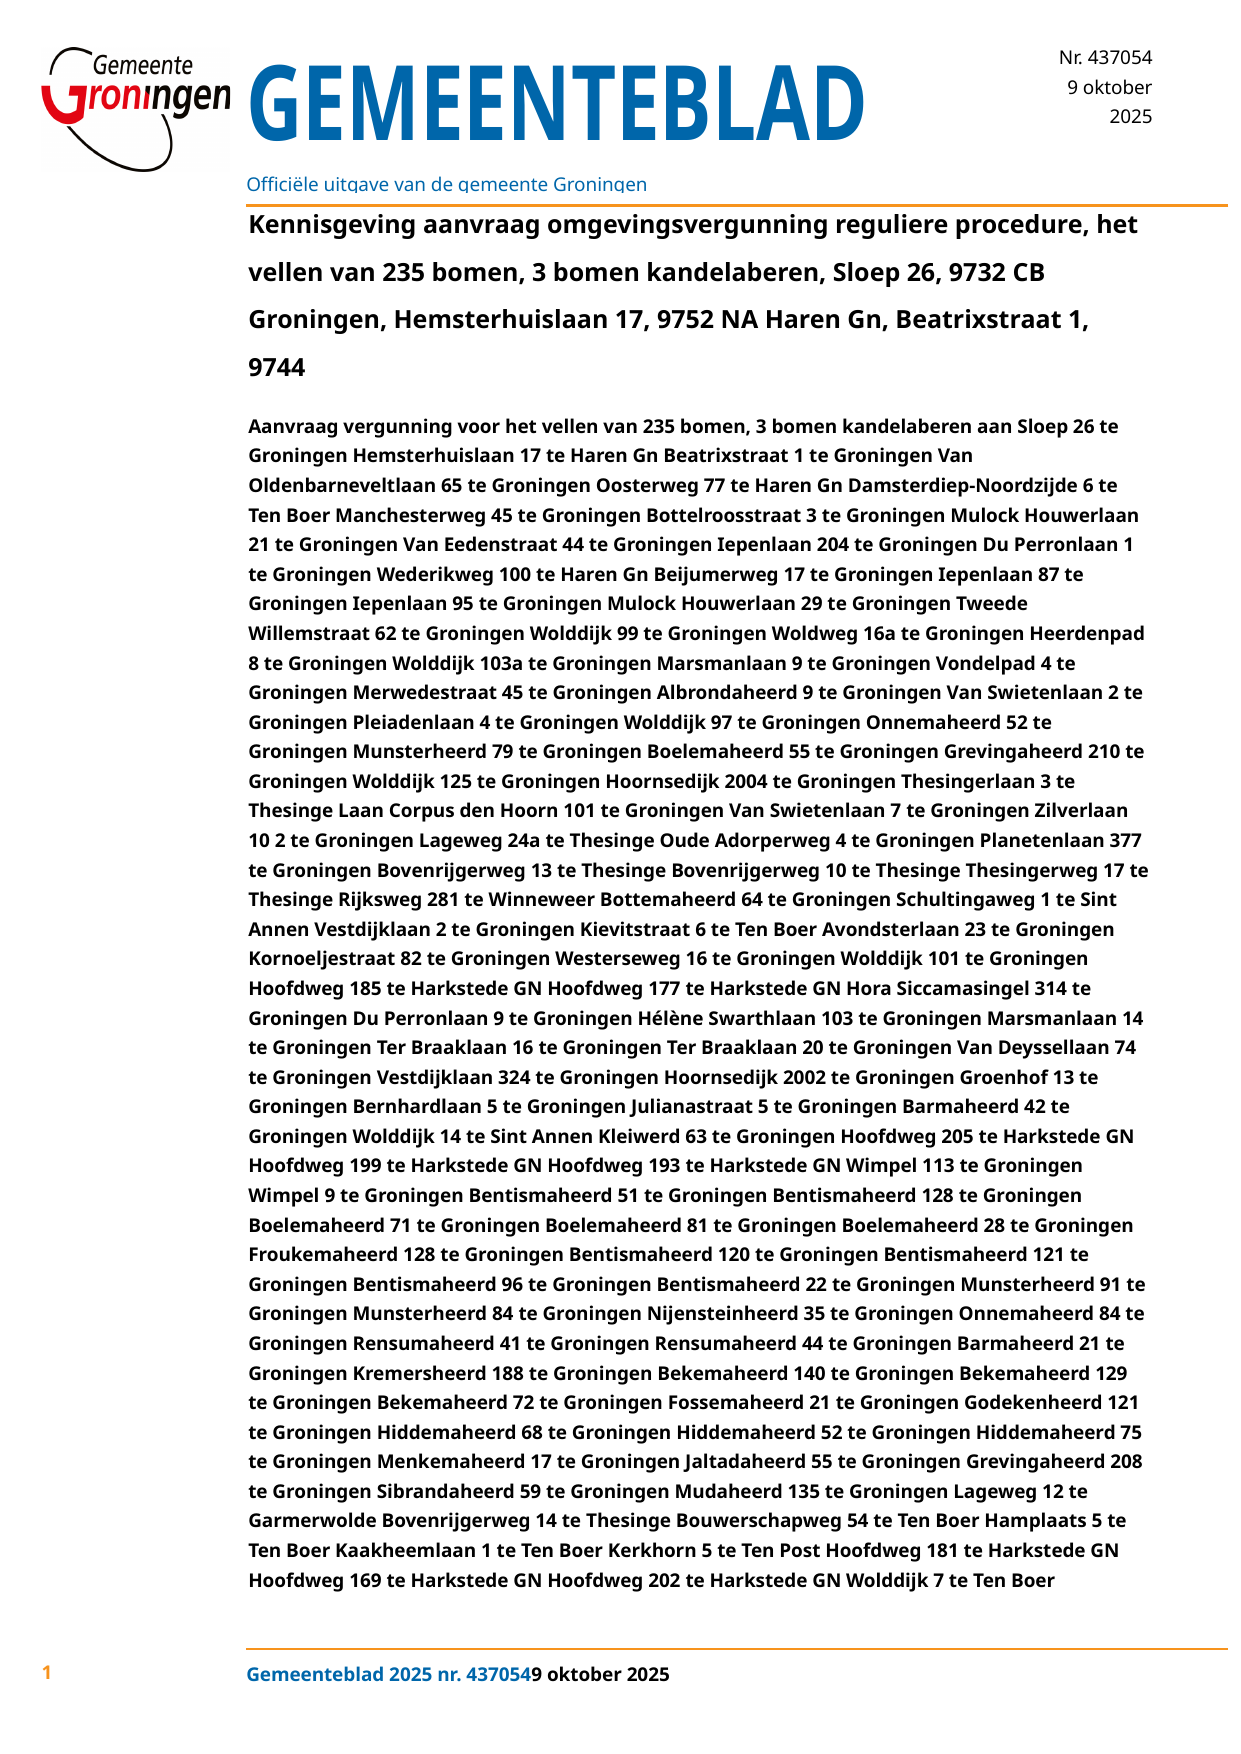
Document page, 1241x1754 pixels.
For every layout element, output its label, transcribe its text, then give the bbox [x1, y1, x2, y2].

text Aanvraag vergunning voor het vellen van 235 bomen, 3 bomen kandelaberen aan Sloep 26 te Groningen Hemsterhuislaan 17 te Haren Gn Beatrixstraat 1 te Groningen Van Oldenbarneveltlaan 65 te Groningen Oosterweg 77 te Haren Gn Damsterdiep-Noordzijde 6 te Ten Boer Manchesterweg 45 te Groningen Bottelroosstraat 3 te Groningen Mulock Houwerlaan 21 te Groningen Van Eedenstraat 44 te Groningen Iepenlaan 204 te Groningen Du Perronlaan 1 te Groningen Wederikweg 100 te Haren Gn Beijumerweg 17 te Groningen Iepenlaan 87 te Groningen Iepenlaan 95 te Groningen Mulock Houwerlaan 29 te Groningen Tweede Willemstraat 62 te Groningen Wolddijk 99 te Groningen Woldweg 16a te Groningen Heerdenpad 8 te Groningen Wolddijk 103a te Groningen Marsmanlaan 9 te Groningen Vondelpad 4 te Groningen Merwedestraat 45 te Groningen Albrondaheerd 9 te Groningen Van Swietenlaan 2 te Groningen Pleiadenlaan 4 te Groningen Wolddijk 97 te Groningen Onnemaheerd 52 te Groningen Munsterheerd 79 te Groningen Boelemaheerd 55 te Groningen Grevingaheerd 210 te Groningen Wolddijk 125 te Groningen Hoornsedijk 2004 te Groningen Thesingerlaan 3 te Thesinge Laan Corpus den Hoorn 101 te Groningen Van Swietenlaan 7 te Groningen Zilverlaan 10 2 te Groningen Lageweg 24a te Thesinge Oude Adorperweg 4 te Groningen Planetenlaan 377 te Groningen Bovenrijgerweg 13 te Thesinge Bovenrijgerweg 10 te Thesinge Thesingerweg 17 te Thesinge Rijksweg 281 te Winneweer Bottemaheerd 64 te Groningen Schultingaweg 1 te Sint Annen Vestdijklaan 2 te Groningen Kievitstraat 6 te Ten Boer Avondsterlaan 23 te Groningen Kornoeljestraat 82 te Groningen Westerseweg 16 te Groningen Wolddijk 101 te Groningen Hoofdweg 185 te Harkstede GN Hoofdweg 177 te Harkstede GN Hora Siccamasingel 314 te Groningen Du Perronlaan 9 te Groningen Hélène Swarthlaan 103 te Groningen Marsmanlaan 14 te Groningen Ter Braaklaan 16 te Groningen Ter Braaklaan 20 te Groningen Van Deyssellaan 74 te Groningen Vestdijklaan 324 te Groningen Hoornsedijk 2002 te Groningen Groenhof 13 te Groningen Bernhardlaan 5 te Groningen Julianastraat 5 te Groningen Barmaheerd 42 te Groningen Wolddijk 14 te Sint Annen Kleiwerd 63 te Groningen Hoofdweg 205 te Harkstede GN Hoofdweg 199 te Harkstede GN Hoofdweg 193 te Harkstede GN Wimpel 113 te Groningen Wimpel 9 te Groningen Bentismaheerd 51 te Groningen Bentismaheerd 128 te Groningen Boelemaheerd 71 te Groningen Boelemaheerd 81 te Groningen Boelemaheerd 28 te Groningen Froukemaheerd 128 te Groningen Bentismaheerd 120 te Groningen Bentismaheerd 121 te Groningen Bentismaheerd 96 te Groningen Bentismaheerd 22 te Groningen Munsterheerd 91 te Groningen Munsterheerd 84 te Groningen Nijensteinheerd 35 te Groningen Onnemaheerd 84 te Groningen Rensumaheerd 41 te Groningen Rensumaheerd 44 te Groningen Barmaheerd 21 te Groningen Kremersheerd 188 te Groningen Bekemaheerd 140 te Groningen Bekemaheerd 129 te Groningen Bekemaheerd 72 te Groningen Fossemaheerd 21 te Groningen Godekenheerd 121 te Groningen Hiddemaheerd 68 te Groningen Hiddemaheerd 52 te Groningen Hiddemaheerd 75 te Groningen Menkemaheerd 17 te Groningen Jaltadaheerd 55 te Groningen Grevingaheerd 208 te Groningen Sibrandaheerd 59 te Groningen Mudaheerd 135 te Groningen Lageweg 12 te Garmerwolde Bovenrijgerweg 14 te Thesinge Bouwerschapweg 54 te Ten Boer Hamplaats 5 te Ten Boer Kaakheemlaan 1 te Ten Boer Kerkhorn 5 te Ten Post Hoofdweg 181 te Harkstede GN Hoofdweg 169 te Harkstede GN Hoofdweg 202 te Harkstede GN Wolddijk 7 te Ten Boer [248, 413, 1152, 1593]
text Kennisgeving aanvraag omgevingsvergunning reguliere procedure, het vellen van 235 bomen, 3 bomen kandelaberen, Sloep 26, 9732 CB Groningen, Hemsterhuislaan 17, 9752 NA Haren Gn, Beatrixstraat 1, 9744 [248, 207, 1152, 384]
picture [41, 47, 231, 172]
